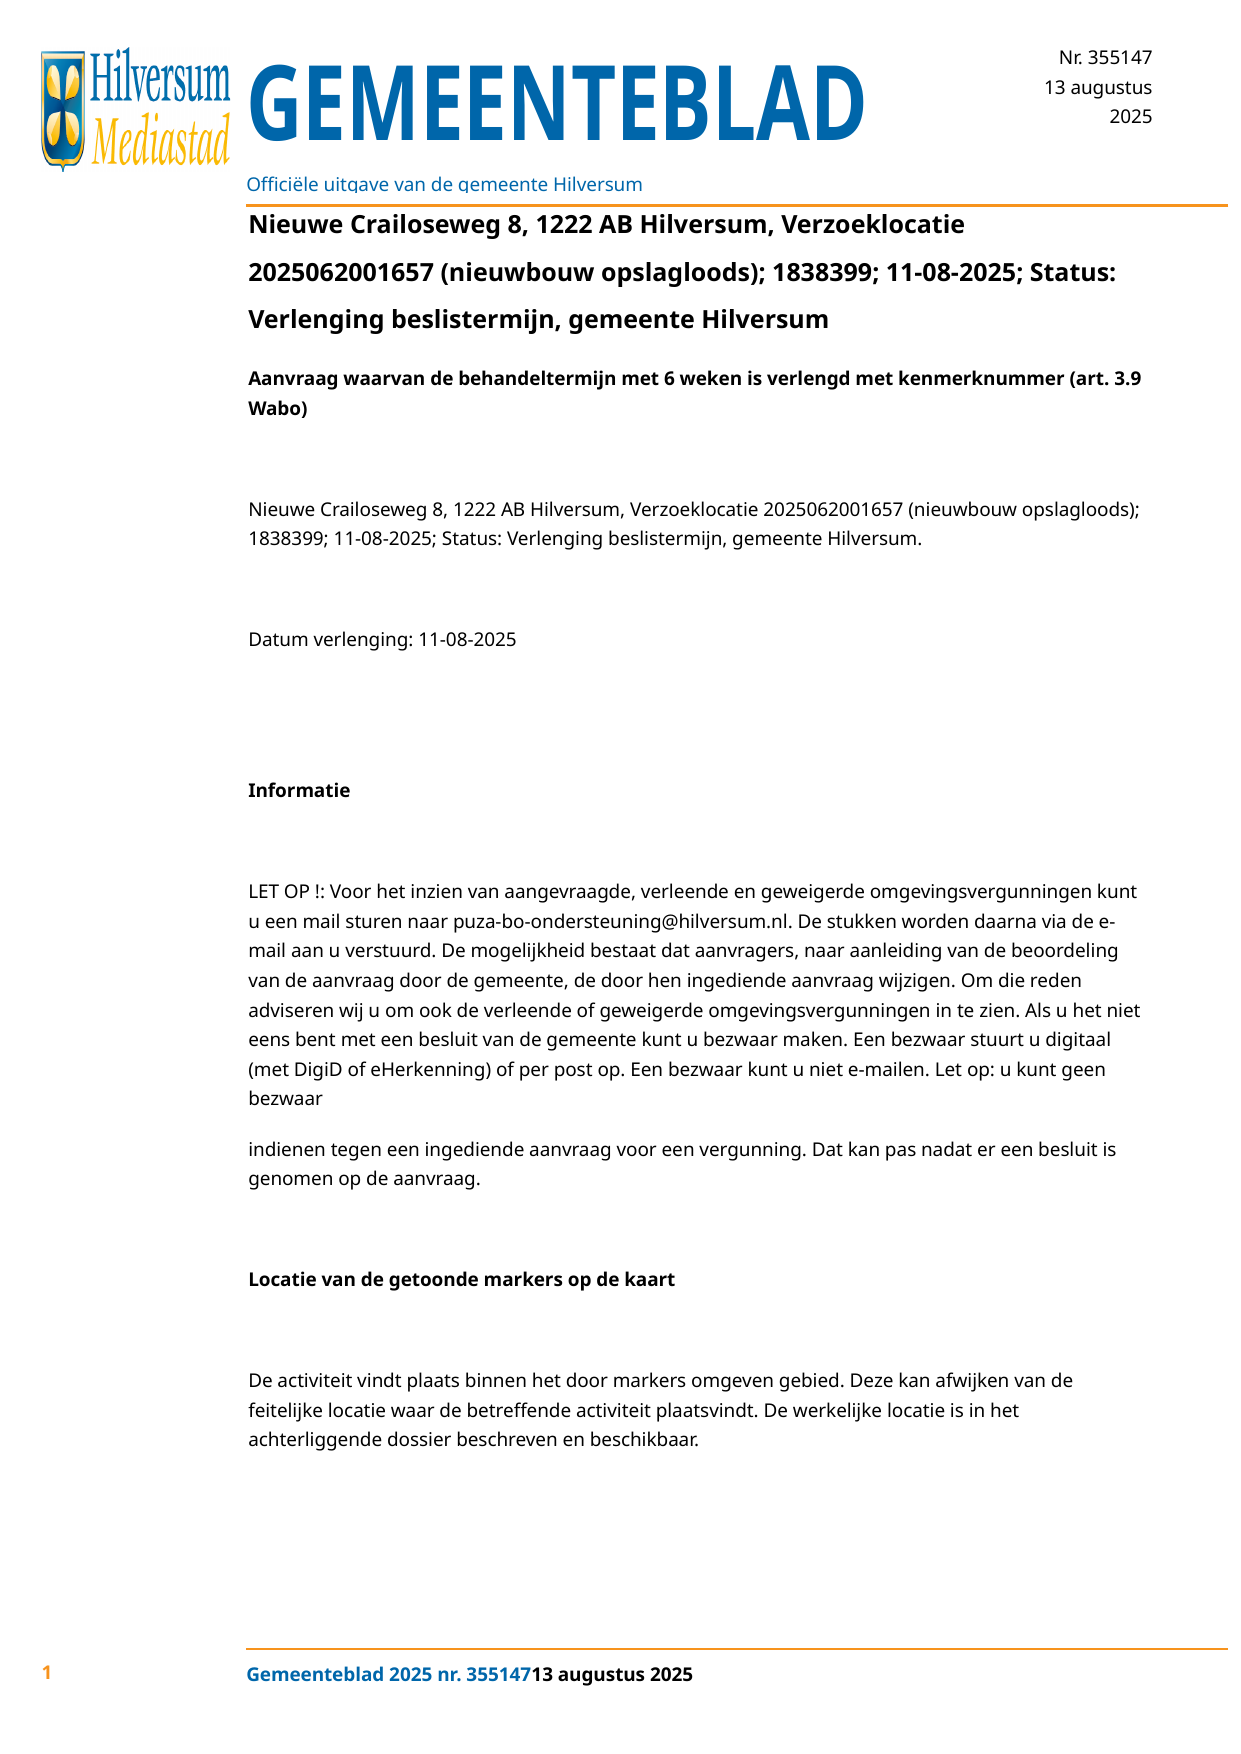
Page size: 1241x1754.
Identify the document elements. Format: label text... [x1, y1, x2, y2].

text indienen tegen een ingediende aanvraag voor een vergunning. Dat kan pas nadat er een besluit is genomen op de aanvraag. [248, 1136, 1152, 1191]
picture [41, 47, 231, 172]
text Nieuwe Crailoseweg 8, 1222 AB Hilversum, Verzoeklocatie 2025062001657 (nieuwbouw opslagloods); 1838399; 11-08-2025; Status: Verlenging beslistermijn, gemeente Hilversum [248, 207, 1152, 336]
text De activiteit vindt plaats binnen het door markers omgeven gebied. Deze kan afwijken van de feitelijke locatie waar de betreffende activiteit plaatsvindt. De werkelijke locatie is in het achterliggende dossier beschreven en beschikbaar. [248, 1367, 1152, 1452]
text Informatie [248, 778, 1152, 803]
text Locatie van de getoonde markers op de kaart [248, 1266, 1152, 1292]
text Aanvraag waarvan de behandeltermijn met 6 weken is verlengd met kenmerknummer (art. 3.9 Wabo) [248, 366, 1152, 421]
text LET OP !: Voor het inzien van aangevraagde, verleende en geweigerde omgevingsvergunningen kunt u een mail sturen naar puza-bo-ondersteuning@hilversum.nl. De stukken worden daarna via de e-mail aan u verstuurd. De mogelijkheid bestaat dat aanvragers, naar aanleiding van de beoordeling van de aanvraag door de gemeente, de door hen ingediende aanvraag wijzigen. Om die reden adviseren wij u om ook de verleende of geweigerde omgevingsvergunningen in te zien. Als u het niet eens bent met een besluit van de gemeente kunt u bezwaar maken. Een bezwaar stuurt u digitaal (met DigiD of eHerkenning) of per post op. Een bezwaar kunt u niet e-mailen. Let op: u kunt geen bezwaar [248, 878, 1152, 1111]
text Datum verlenging: 11-08-2025 [248, 626, 1152, 652]
text Nieuwe Crailoseweg 8, 1222 AB Hilversum, Verzoeklocatie 2025062001657 (nieuwbouw opslagloods); 1838399; 11-08-2025; Status: Verlenging beslistermijn, gemeente Hilversum. [248, 496, 1152, 551]
